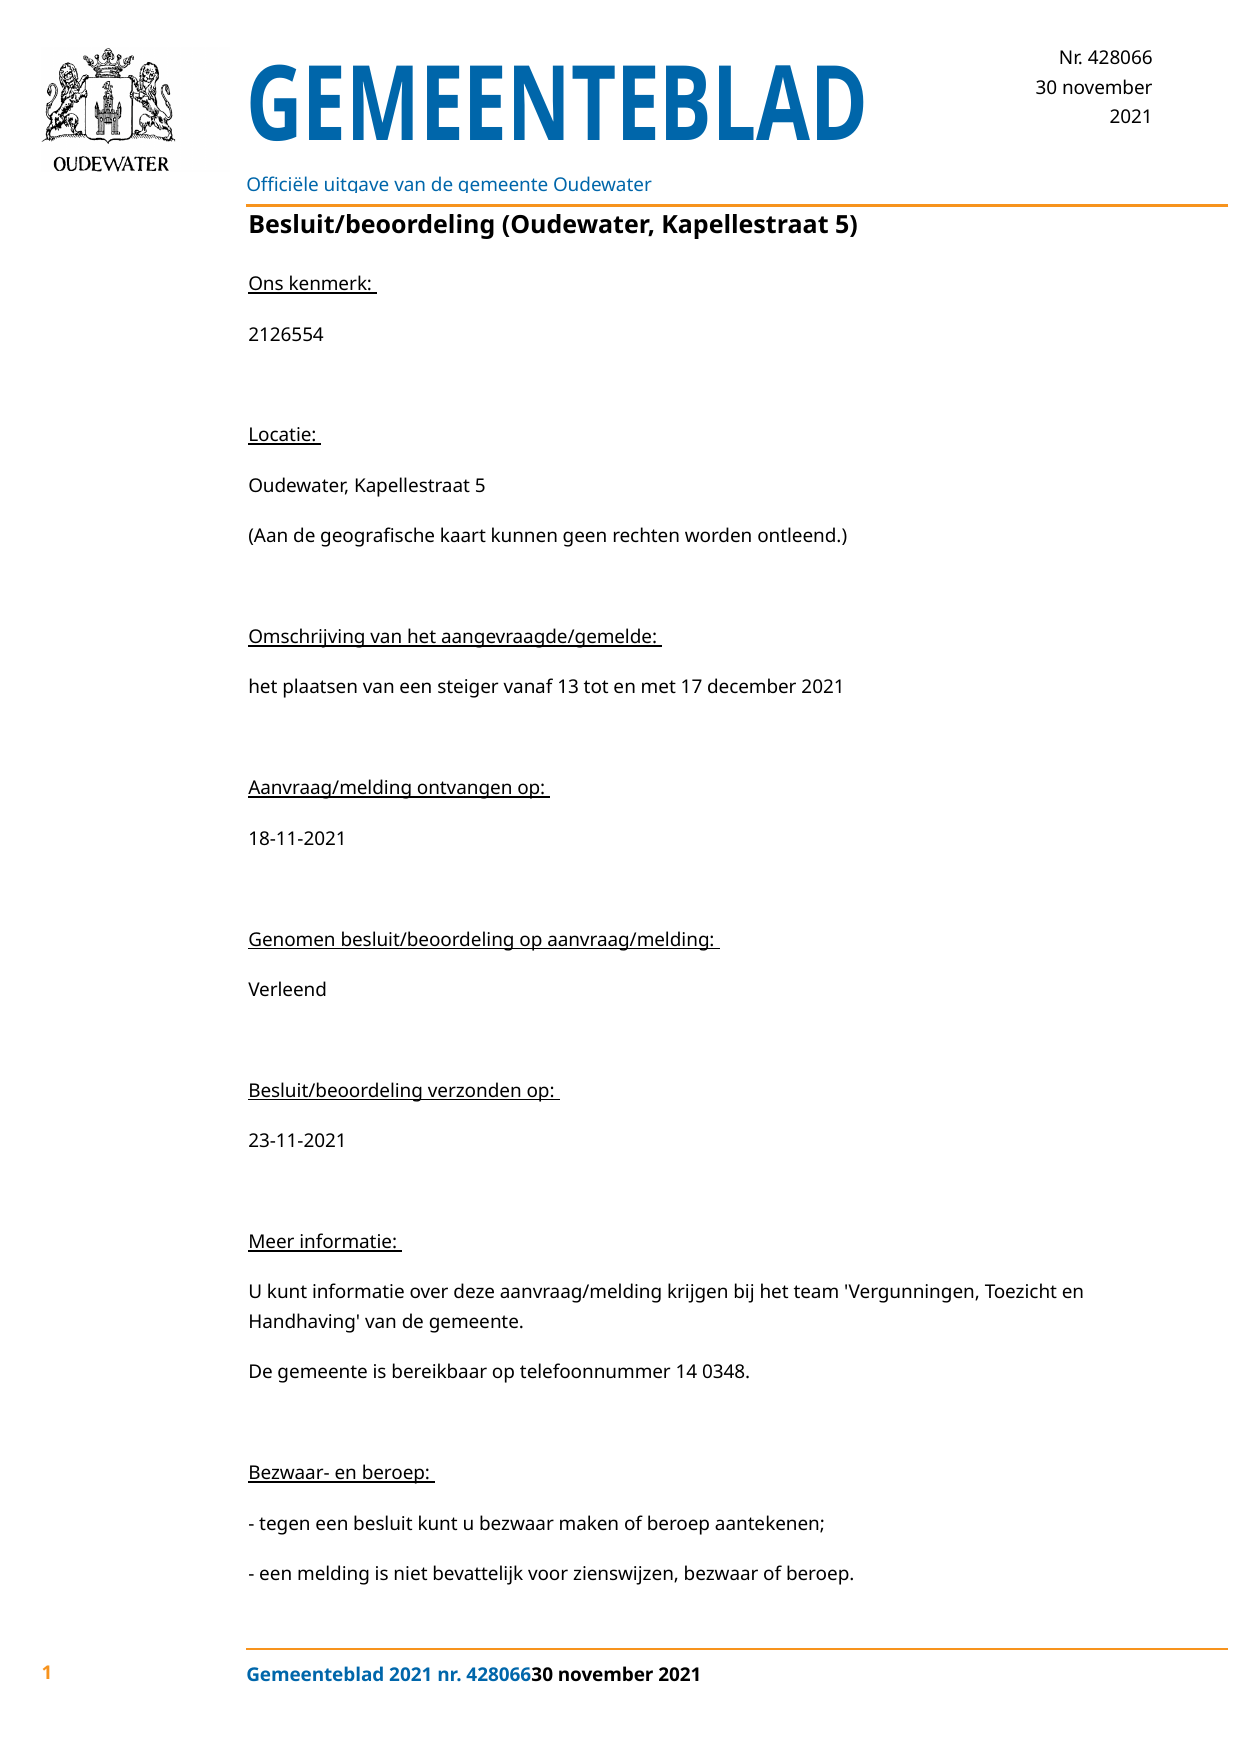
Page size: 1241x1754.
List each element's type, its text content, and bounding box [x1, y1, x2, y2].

text Aanvraag/melding ontvangen op: [248, 774, 1152, 800]
text - tegen een besluit kunt u bezwaar maken of beroep aantekenen; [248, 1510, 1152, 1536]
text Oudewater, Kapellestraat 5 [248, 472, 1152, 498]
text Meer informatie: [248, 1228, 1152, 1254]
text Besluit/beoordeling (Oudewater, Kapellestraat 5) [248, 207, 1152, 241]
text 18-11-2021 [248, 825, 1152, 851]
picture [41, 47, 231, 172]
text Ons kenmerk: [248, 270, 1152, 296]
text Locatie: [248, 422, 1152, 447]
text De gemeente is bereikbaar op telefoonnummer 14 0348. [248, 1359, 1152, 1384]
text Genomen besluit/beoordeling op aanvraag/melding: [248, 926, 1152, 951]
text het plaatsen van een steiger vanaf 13 tot en met 17 december 2021 [248, 674, 1152, 699]
text - een melding is niet bevattelijk voor zienswijzen, bezwaar of beroep. [248, 1560, 1152, 1586]
text Besluit/beoordeling verzonden op: [248, 1077, 1152, 1103]
text Verleend [248, 976, 1152, 1002]
text 23-11-2021 [248, 1127, 1152, 1153]
text Bezwaar- en beroep: [248, 1459, 1152, 1485]
text (Aan de geografische kaart kunnen geen rechten worden ontleend.) [248, 522, 1152, 548]
text U kunt informatie over deze aanvraag/melding krijgen bij het team 'Vergunningen, Toezicht en Handhaving' van de gemeente. [248, 1279, 1152, 1334]
text 2126554 [248, 321, 1152, 346]
text Omschrijving van het aangevraagde/gemelde: [248, 623, 1152, 649]
